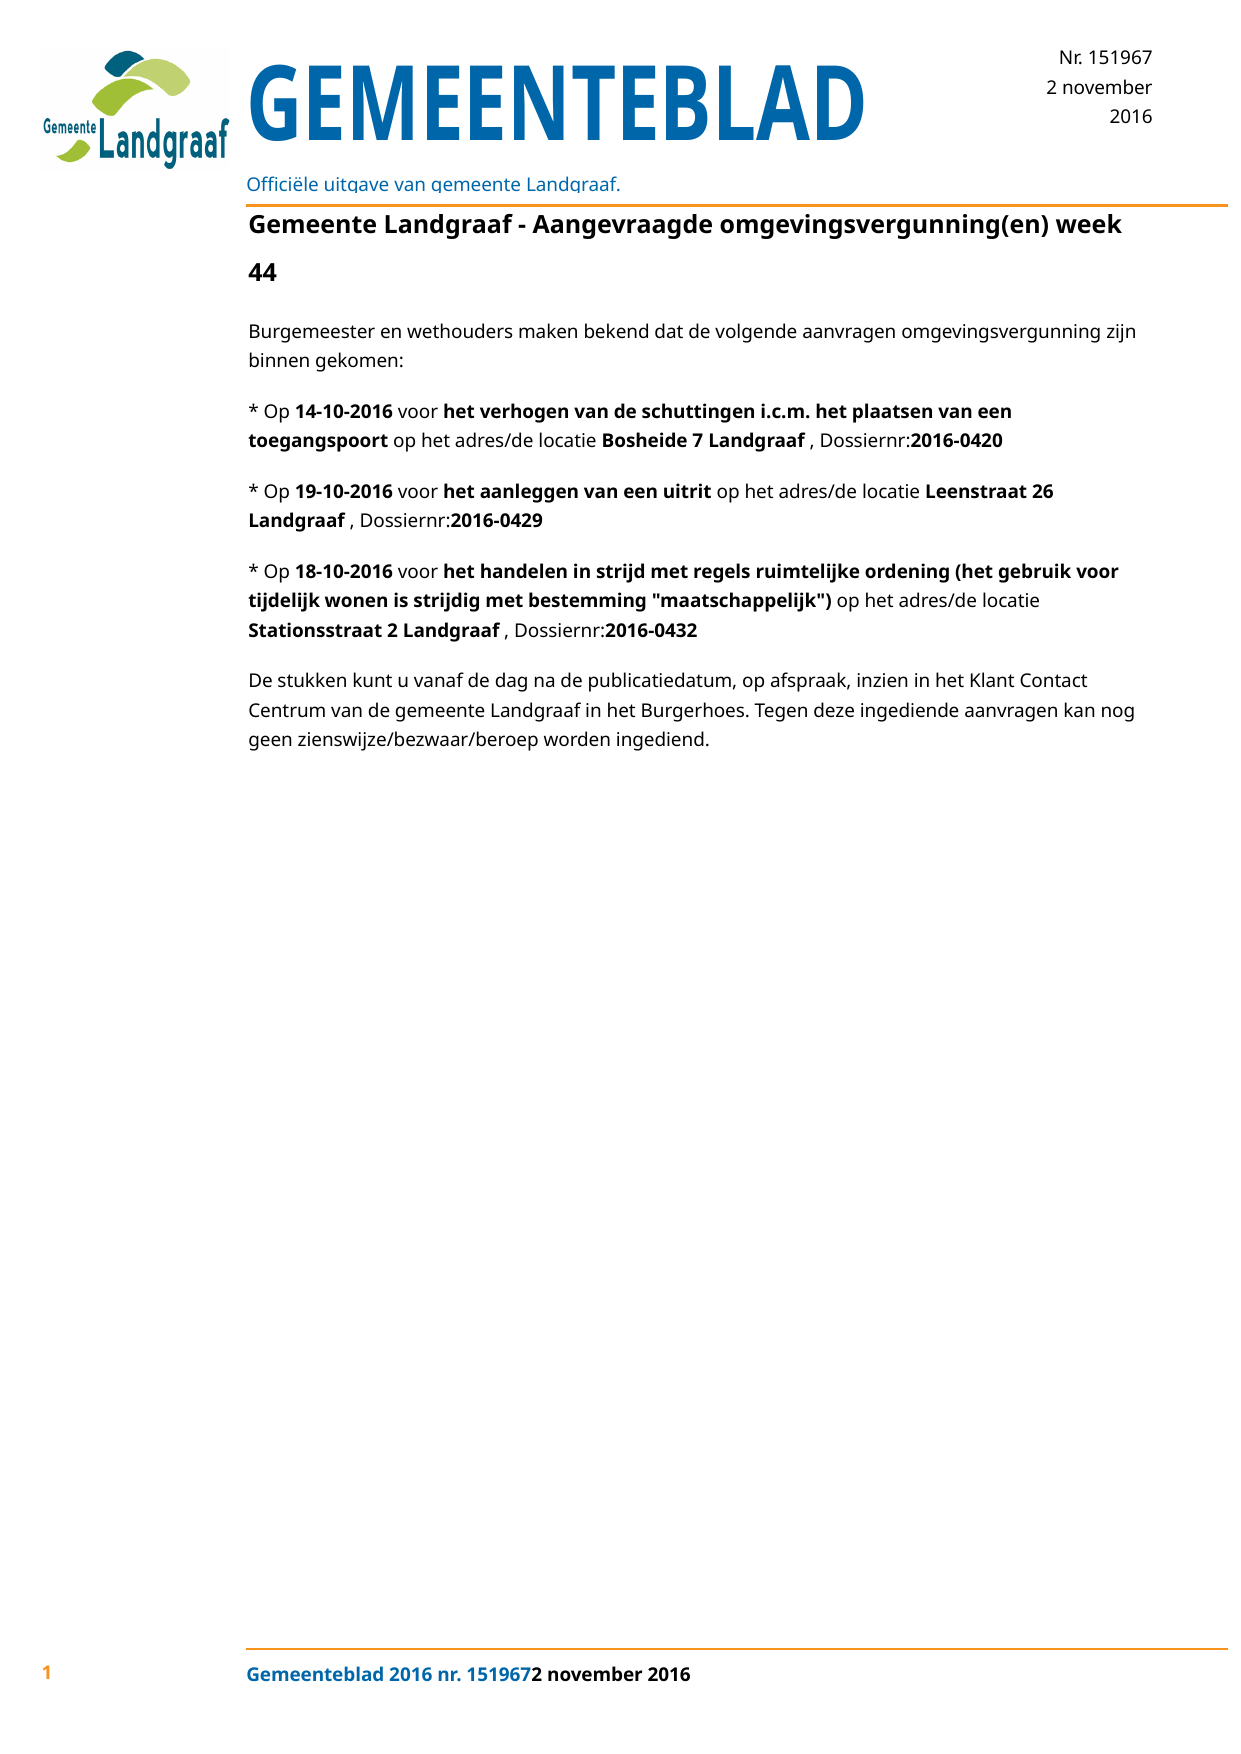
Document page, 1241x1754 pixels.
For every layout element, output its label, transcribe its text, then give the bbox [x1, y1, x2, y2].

text Burgemeester en wethouders maken bekend dat de volgende aanvragen omgevingsvergunning zijn binnen gekomen: [248, 318, 1152, 373]
text * Op 14-10-2016 voor het verhogen van de schuttingen i.c.m. het plaatsen van een toegangspoort op het adres/de locatie Bosheide 7 Landgraaf , Dossiernr:2016-0420 [248, 398, 1152, 453]
text * Op 19-10-2016 voor het aanleggen van een uitrit op het adres/de locatie Leenstraat 26 Landgraaf , Dossiernr:2016-0429 [248, 478, 1152, 533]
picture [41, 47, 231, 172]
text * Op 18-10-2016 voor het handelen in strijd met regels ruimtelijke ordening (het gebruik voor tijdelijk wonen is strijdig met bestemming "maatschappelijk") op het adres/de locatie Stationsstraat 2 Landgraaf , Dossiernr:2016-0432 [248, 558, 1152, 643]
text Gemeente Landgraaf - Aangevraagde omgevingsvergunning(en) week 44 [248, 207, 1152, 288]
text De stukken kunt u vanaf de dag na de publicatiedatum, op afspraak, inzien in het Klant Contact Centrum van de gemeente Landgraaf in het Burgerhoes. Tegen deze ingediende aanvragen kan nog geen zienswijze/bezwaar/beroep worden ingediend. [248, 667, 1152, 752]
